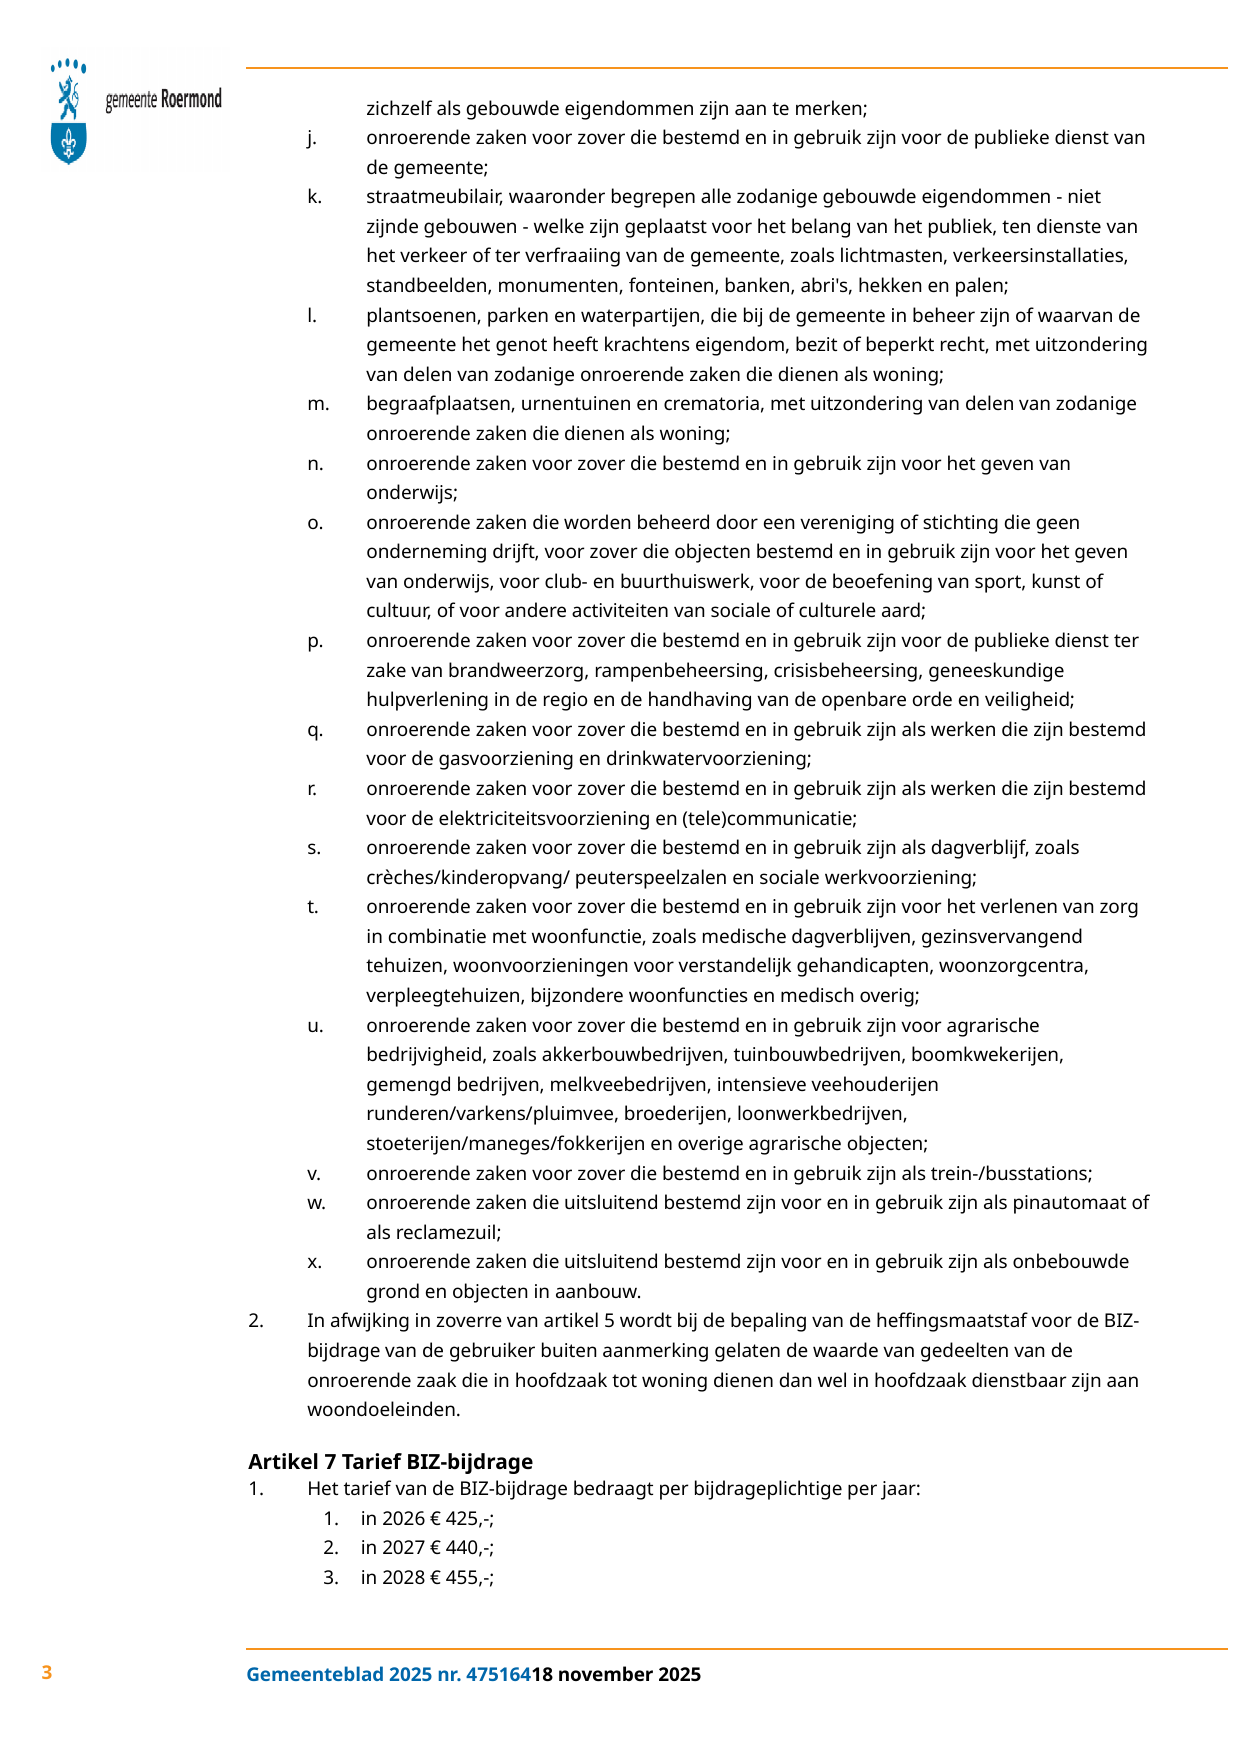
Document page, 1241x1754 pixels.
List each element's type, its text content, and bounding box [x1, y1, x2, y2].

list onroerende zaken die worden beheerd door een vereniging of stichting die geen onderneming drijft, voor zover die objecten bestemd en in gebruik zijn voor het geven van onderwijs, voor club- en buurthuiswerk, voor de beoefening van sport, kunst of cultuur, of voor andere activiteiten van sociale of culturele aard; [307, 509, 1152, 623]
list onroerende zaken voor zover die bestemd en in gebruik zijn als trein-/busstations; [307, 1160, 1152, 1186]
list onroerende zaken die uitsluitend bestemd zijn voor en in gebruik zijn als onbebouwde grond en objecten in aanbouw. [307, 1248, 1152, 1304]
list onroerende zaken voor zover die bestemd en in gebruik zijn als werken die zijn bestemd voor de gasvoorziening en drinkwatervoorziening; [307, 716, 1152, 771]
list In afwijking in zoverre van artikel 5 wordt bij de bepaling van de heffingsmaatstaf voor de BIZ-bijdrage van de gebruiker buiten aanmerking gelaten de waarde van gedeelten van de onroerende zaak die in hoofdzaak tot woning dienen dan wel in hoofdzaak dienstbaar zijn aan woondoeleinden. [248, 1308, 1152, 1422]
list in 2026 € 425,-; [323, 1505, 1152, 1531]
list plantsoenen, parken en waterpartijen, die bij de gemeente in beheer zijn of waarvan de gemeente het genot heeft krachtens eigendom, bezit of beperkt recht, met uitzondering van delen van zodanige onroerende zaken die dienen als woning; [307, 302, 1152, 387]
picture [41, 47, 231, 172]
list onroerende zaken voor zover die bestemd en in gebruik zijn als dagverblijf, zoals crèches/kinderopvang/ peuterspeelzalen en sociale werkvoorziening; [307, 834, 1152, 890]
list onroerende zaken voor zover die bestemd en in gebruik zijn voor de publieke dienst van de gemeente; [307, 124, 1152, 180]
list onroerende zaken voor zover die bestemd en in gebruik zijn voor de publieke dienst ter zake van brandweerzorg, rampenbeheersing, crisisbeheersing, geneeskundige hulpverlening in de regio en de handhaving van de openbare orde en veiligheid; [307, 627, 1152, 712]
list in 2028 € 455,-; [323, 1564, 1152, 1590]
list onroerende zaken voor zover die bestemd en in gebruik zijn voor het geven van onderwijs; [307, 450, 1152, 505]
list in 2027 € 440,-; [323, 1534, 1152, 1560]
list onroerende zaken voor zover die bestemd en in gebruik zijn voor agrarische bedrijvigheid, zoals akkerbouwbedrijven, tuinbouwbedrijven, boomkwekerijen, gemengd bedrijven, melkveebedrijven, intensieve veehouderijen runderen/varkens/pluimvee, broederijen, loonwerkbedrijven, stoeterijen/maneges/fokkerijen en overige agrarische objecten; [307, 1012, 1152, 1156]
list begraafplaatsen, urnentuinen en crematoria, met uitzondering van delen van zodanige onroerende zaken die dienen als woning; [307, 391, 1152, 446]
list zichzelf als gebouwde eigendommen zijn aan te merken; [307, 95, 1152, 121]
list onroerende zaken die uitsluitend bestemd zijn voor en in gebruik zijn als pinautomaat of als reclamezuil; [307, 1189, 1152, 1245]
list straatmeubilair, waaronder begrepen alle zodanige gebouwde eigendommen - niet zijnde gebouwen - welke zijn geplaatst voor het belang van het publiek, ten dienste van het verkeer of ter verfraaiing van de gemeente, zoals lichtmasten, verkeersinstallaties, standbeelden, monumenten, fonteinen, banken, abri's, hekken en palen; [307, 183, 1152, 298]
text Artikel 7 Tarief BIZ-bijdrage [248, 1447, 1152, 1475]
list Het tarief van de BIZ-bijdrage bedraagt per bijdrageplichtige per jaar: [248, 1475, 1152, 1501]
list onroerende zaken voor zover die bestemd en in gebruik zijn als werken die zijn bestemd voor de elektriciteitsvoorziening en (tele)communicatie; [307, 775, 1152, 831]
list onroerende zaken voor zover die bestemd en in gebruik zijn voor het verlenen van zorg in combinatie met woonfunctie, zoals medische dagverblijven, gezinsvervangend tehuizen, woonvoorzieningen voor verstandelijk gehandicapten, woonzorgcentra, verpleegtehuizen, bijzondere woonfuncties en medisch overig; [307, 893, 1152, 1008]
